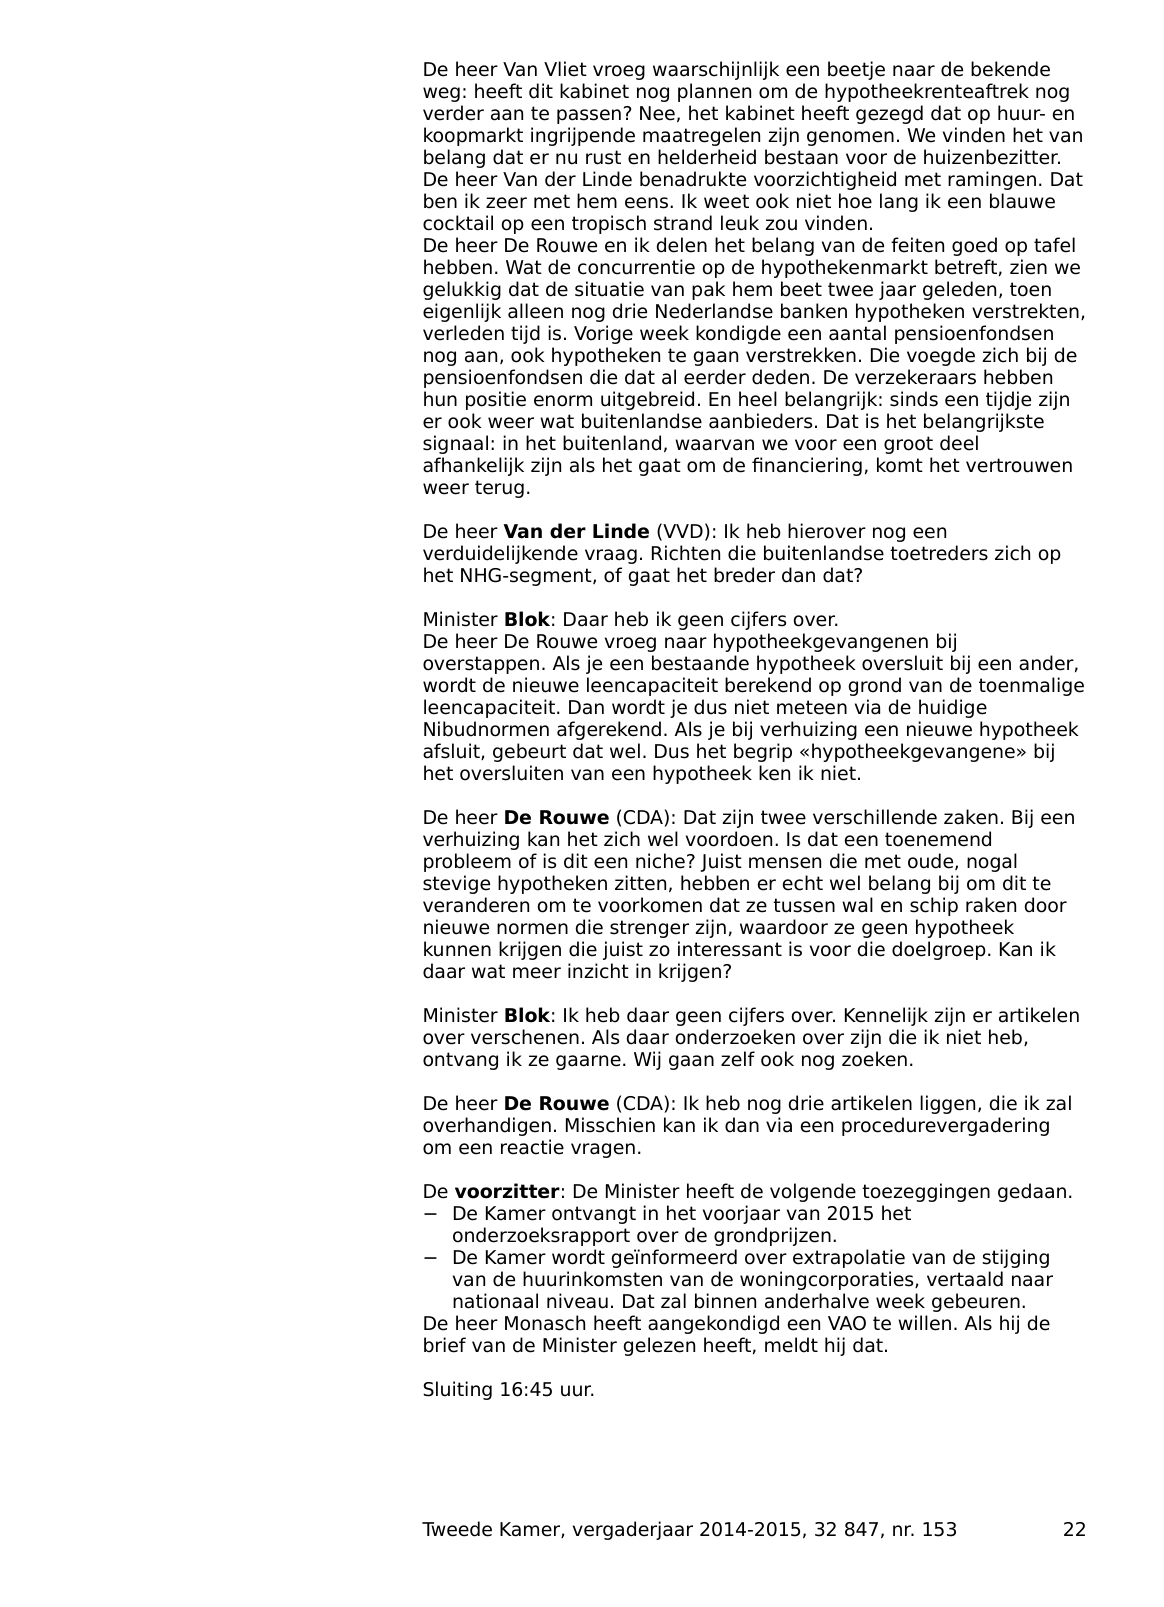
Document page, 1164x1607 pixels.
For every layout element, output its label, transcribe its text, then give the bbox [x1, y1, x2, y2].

text Minister Blok: Ik heb daar geen cijfers over. Kennelijk zijn er artikelen over verschenen. Als daar onderzoeken over zijn die ik niet heb, ontvang ik ze gaarne. Wij gaan zelf ook nog zoeken. [422, 1005, 1087, 1071]
text De heer Van Vliet vroeg waarschijnlijk een beetje naar de bekende weg: heeft dit kabinet nog plannen om de hypotheekrenteaftrek nog verder aan te passen? Nee, het kabinet heeft gezegd dat op huur- en koopmarkt ingrijpende maatregelen zijn genomen. We vinden het van belang dat er nu rust en helderheid bestaan voor de huizenbezitter. [422, 59, 1087, 169]
text − De Kamer ontvangt in het voorjaar van 2015 het onderzoeksrapport over de grondprijzen. [422, 1203, 1087, 1247]
text De voorzitter: De Minister heeft de volgende toezeggingen gedaan. [422, 1181, 1087, 1203]
text De heer Monasch heeft aangekondigd een VAO te willen. Als hij de brief van de Minister gelezen heeft, meldt hij dat. [422, 1313, 1087, 1357]
text De heer Van der Linde (VVD): Ik heb hierover nog een verduidelijkende vraag. Richten die buitenlandse toetreders zich op het NHG-segment, of gaat het breder dan dat? [422, 521, 1087, 587]
text Sluiting 16:45 uur. [422, 1379, 1087, 1401]
text De heer Van der Linde benadrukte voorzichtigheid met ramingen. Dat ben ik zeer met hem eens. Ik weet ook niet hoe lang ik een blauwe cocktail op een tropisch strand leuk zou vinden. [422, 169, 1087, 235]
text De heer De Rouwe (CDA): Dat zijn twee verschillende zaken. Bij een verhuizing kan het zich wel voordoen. Is dat een toenemend probleem of is dit een niche? Juist mensen die met oude, nogal stevige hypotheken zitten, hebben er echt wel belang bij om dit te veranderen om te voorkomen dat ze tussen wal en schip raken door nieuwe normen die strenger zijn, waardoor ze geen hypotheek kunnen krijgen die juist zo interessant is voor die doelgroep. Kan ik daar wat meer inzicht in krijgen? [422, 807, 1087, 983]
text De heer De Rouwe (CDA): Ik heb nog drie artikelen liggen, die ik zal overhandigen. Misschien kan ik dan via een procedurevergadering om een reactie vragen. [422, 1093, 1087, 1159]
text − De Kamer wordt geïnformeerd over extrapolatie van de stijging van de huurinkomsten van de woningcorporaties, vertaald naar nationaal niveau. Dat zal binnen anderhalve week gebeuren. [422, 1247, 1087, 1313]
text De heer De Rouwe en ik delen het belang van de feiten goed op tafel hebben. Wat de concurrentie op de hypothekenmarkt betreft, zien we gelukkig dat de situatie van pak hem beet twee jaar geleden, toen eigenlijk alleen nog drie Nederlandse banken hypotheken verstrekten, verleden tijd is. Vorige week kondigde een aantal pensioenfondsen nog aan, ook hypotheken te gaan verstrekken. Die voegde zich bij de pensioenfondsen die dat al eerder deden. De verzekeraars hebben hun positie enorm uitgebreid. En heel belangrijk: sinds een tijdje zijn er ook weer wat buitenlandse aanbieders. Dat is het belangrijkste signaal: in het buitenland, waarvan we voor een groot deel afhankelijk zijn als het gaat om de financiering, komt het vertrouwen weer terug. [422, 235, 1087, 499]
text Minister Blok: Daar heb ik geen cijfers over. [422, 609, 1087, 631]
text De heer De Rouwe vroeg naar hypotheekgevangenen bij overstappen. Als je een bestaande hypotheek oversluit bij een ander, wordt de nieuwe leencapaciteit berekend op grond van de toenmalige leencapaciteit. Dan wordt je dus niet meteen via de huidige Nibudnormen afgerekend. Als je bij verhuizing een nieuwe hypotheek afsluit, gebeurt dat wel. Dus het begrip «hypotheekgevangene» bij het oversluiten van een hypotheek ken ik niet. [422, 631, 1087, 785]
